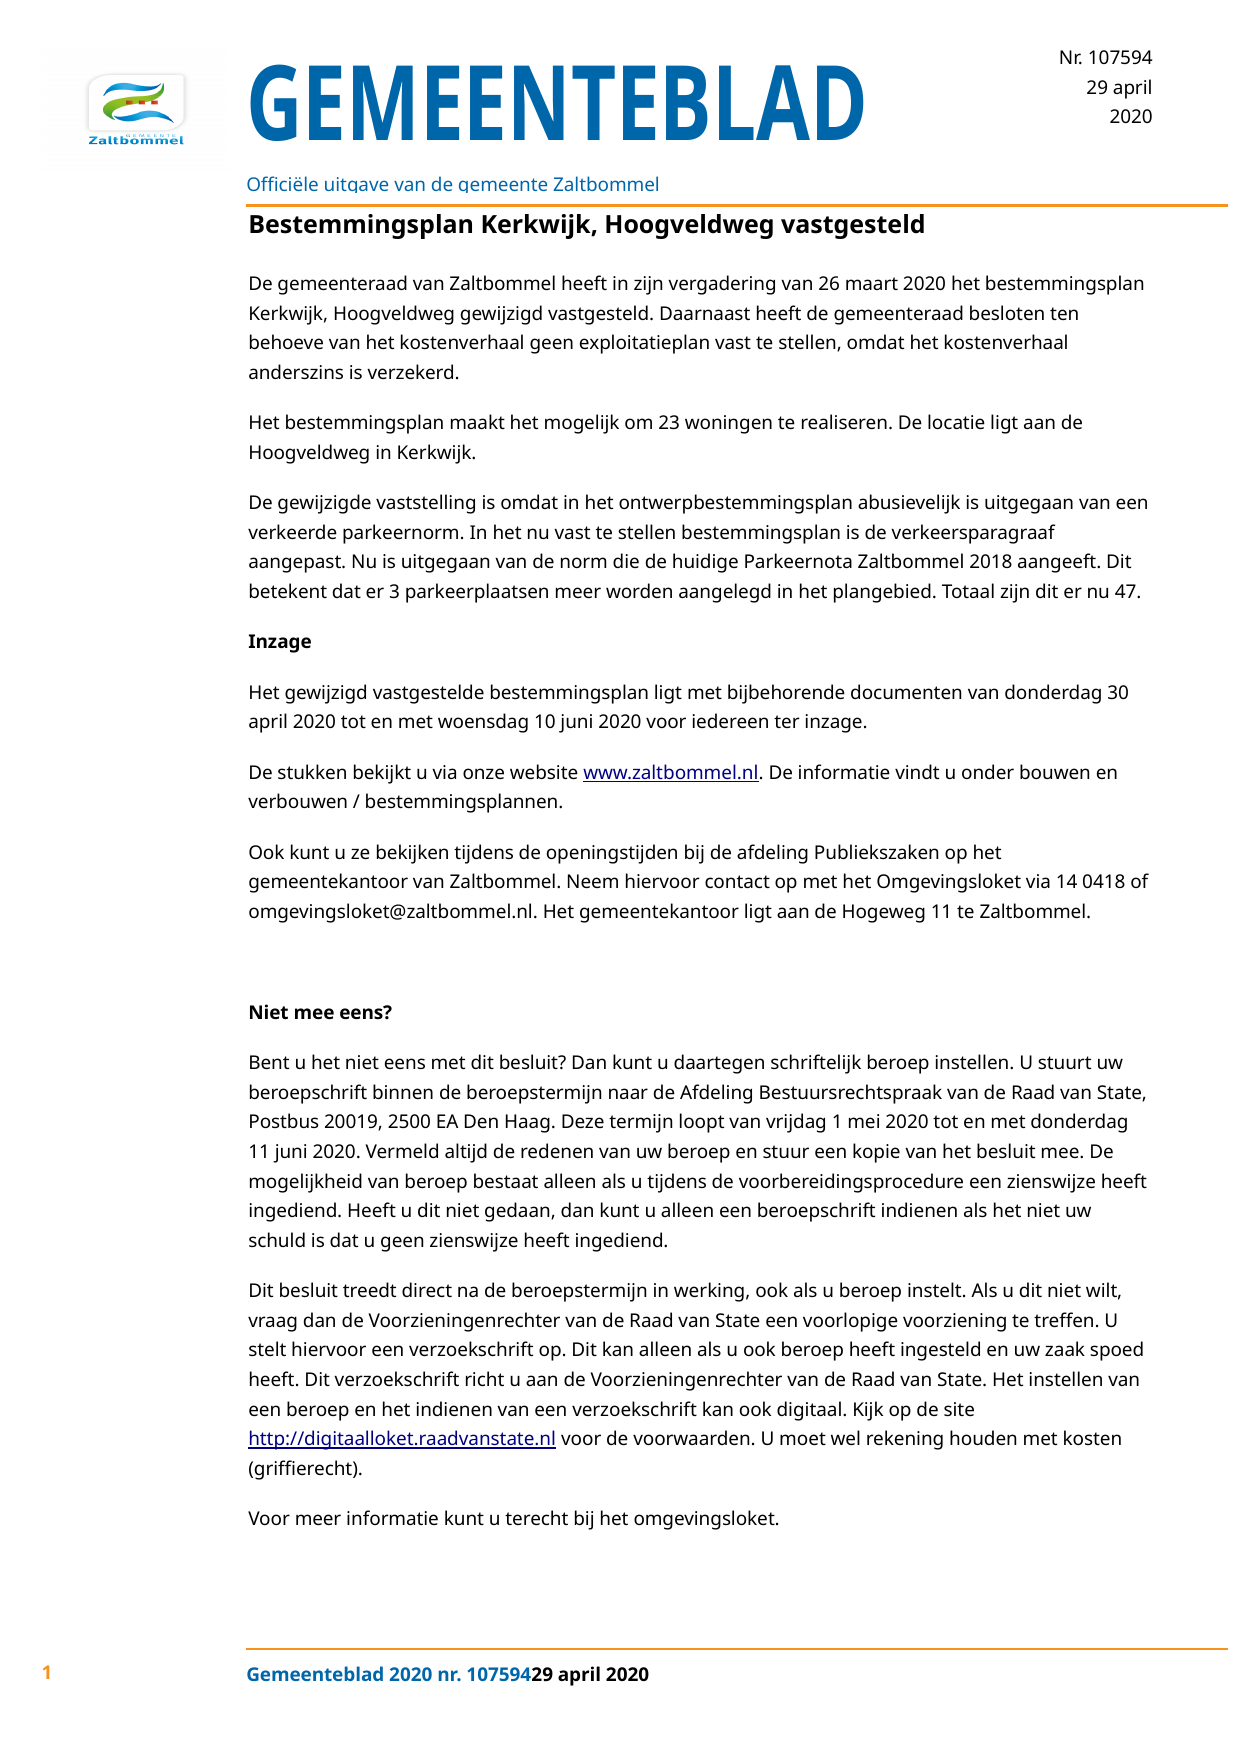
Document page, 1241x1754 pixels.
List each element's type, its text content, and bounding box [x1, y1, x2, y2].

text Bent u het niet eens met dit besluit? Dan kunt u daartegen schriftelijk beroep instellen. U stuurt uw beroepschrift binnen de beroepstermijn naar de Afdeling Bestuursrechtspraak van de Raad van State, Postbus 20019, 2500 EA Den Haag. Deze termijn loopt van vrijdag 1 mei 2020 tot en met donderdag 11 juni 2020. Vermeld altijd de redenen van uw beroep en stuur een kopie van het besluit mee. De mogelijkheid van beroep bestaat alleen als u tijdens de voorbereidingsprocedure een zienswijze heeft ingediend. Heeft u dit niet gedaan, dan kunt u alleen een beroepschrift indienen als het niet uw schuld is dat u geen zienswijze heeft ingediend. [248, 1049, 1152, 1253]
text De gewijzigde vaststelling is omdat in het ontwerpbestemmingsplan abusievelijk is uitgegaan van een verkeerde parkeernorm. In het nu vast te stellen bestemmingsplan is de verkeersparagraaf aangepast. Nu is uitgegaan van de norm die de huidige Parkeernota Zaltbommel 2018 aangeeft. Dit betekent dat er 3 parkeerplaatsen meer worden aangelegd in het plangebied. Totaal zijn dit er nu 47. [248, 489, 1152, 604]
text De stukken bekijkt u via onze website www.zaltbommel.nl. De informatie vindt u onder bouwen en verbouwen / bestemmingsplannen. [248, 759, 1152, 814]
text De gemeenteraad van Zaltbommel heeft in zijn vergadering van 26 maart 2020 het bestemmingsplan Kerkwijk, Hoogveldweg gewijzigd vastgesteld. Daarnaast heeft de gemeenteraad besloten ten behoeve van het kostenverhaal geen exploitatieplan vast te stellen, omdat het kostenverhaal anderszins is verzekerd. [248, 270, 1152, 385]
text Voor meer informatie kunt u terecht bij het omgevingsloket. [248, 1505, 1152, 1531]
text Het bestemmingsplan maakt het mogelijk om 23 woningen te realiseren. De locatie ligt aan de Hoogveldweg in Kerkwijk. [248, 409, 1152, 465]
text Niet mee eens? [248, 999, 1152, 1025]
text Ook kunt u ze bekijken tijdens de openingstijden bij de afdeling Publiekszaken op het gemeentekantoor van Zaltbommel. Neem hiervoor contact op met het Omgevingsloket via 14 0418 of omgevingsloket@zaltbommel.nl. Het gemeentekantoor ligt aan de Hogeweg 11 te Zaltbommel. [248, 839, 1152, 924]
text Inzage [248, 629, 1152, 654]
text Het gewijzigd vastgestelde bestemmingsplan ligt met bijbehorende documenten van donderdag 30 april 2020 tot en met woensdag 10 juni 2020 voor iedereen ter inzage. [248, 679, 1152, 734]
picture [41, 47, 231, 172]
text Bestemmingsplan Kerkwijk, Hoogveldweg vastgesteld [248, 207, 1152, 241]
text Dit besluit treedt direct na de beroepstermijn in werking, ook als u beroep instelt. Als u dit niet wilt, vraag dan de Voorzieningenrechter van de Raad van State een voorlopige voorziening te treffen. U stelt hiervoor een verzoekschrift op. Dit kan alleen als u ook beroep heeft ingesteld en uw zaak spoed heeft. Dit verzoekschrift richt u aan de Voorzieningenrechter van de Raad van State. Het instellen van een beroep en het indienen van een verzoekschrift kan ook digitaal. Kijk op de site http://digitaalloket.raadvanstate.nl voor de voorwaarden. U moet wel rekening houden met kosten (griffierecht). [248, 1277, 1152, 1481]
